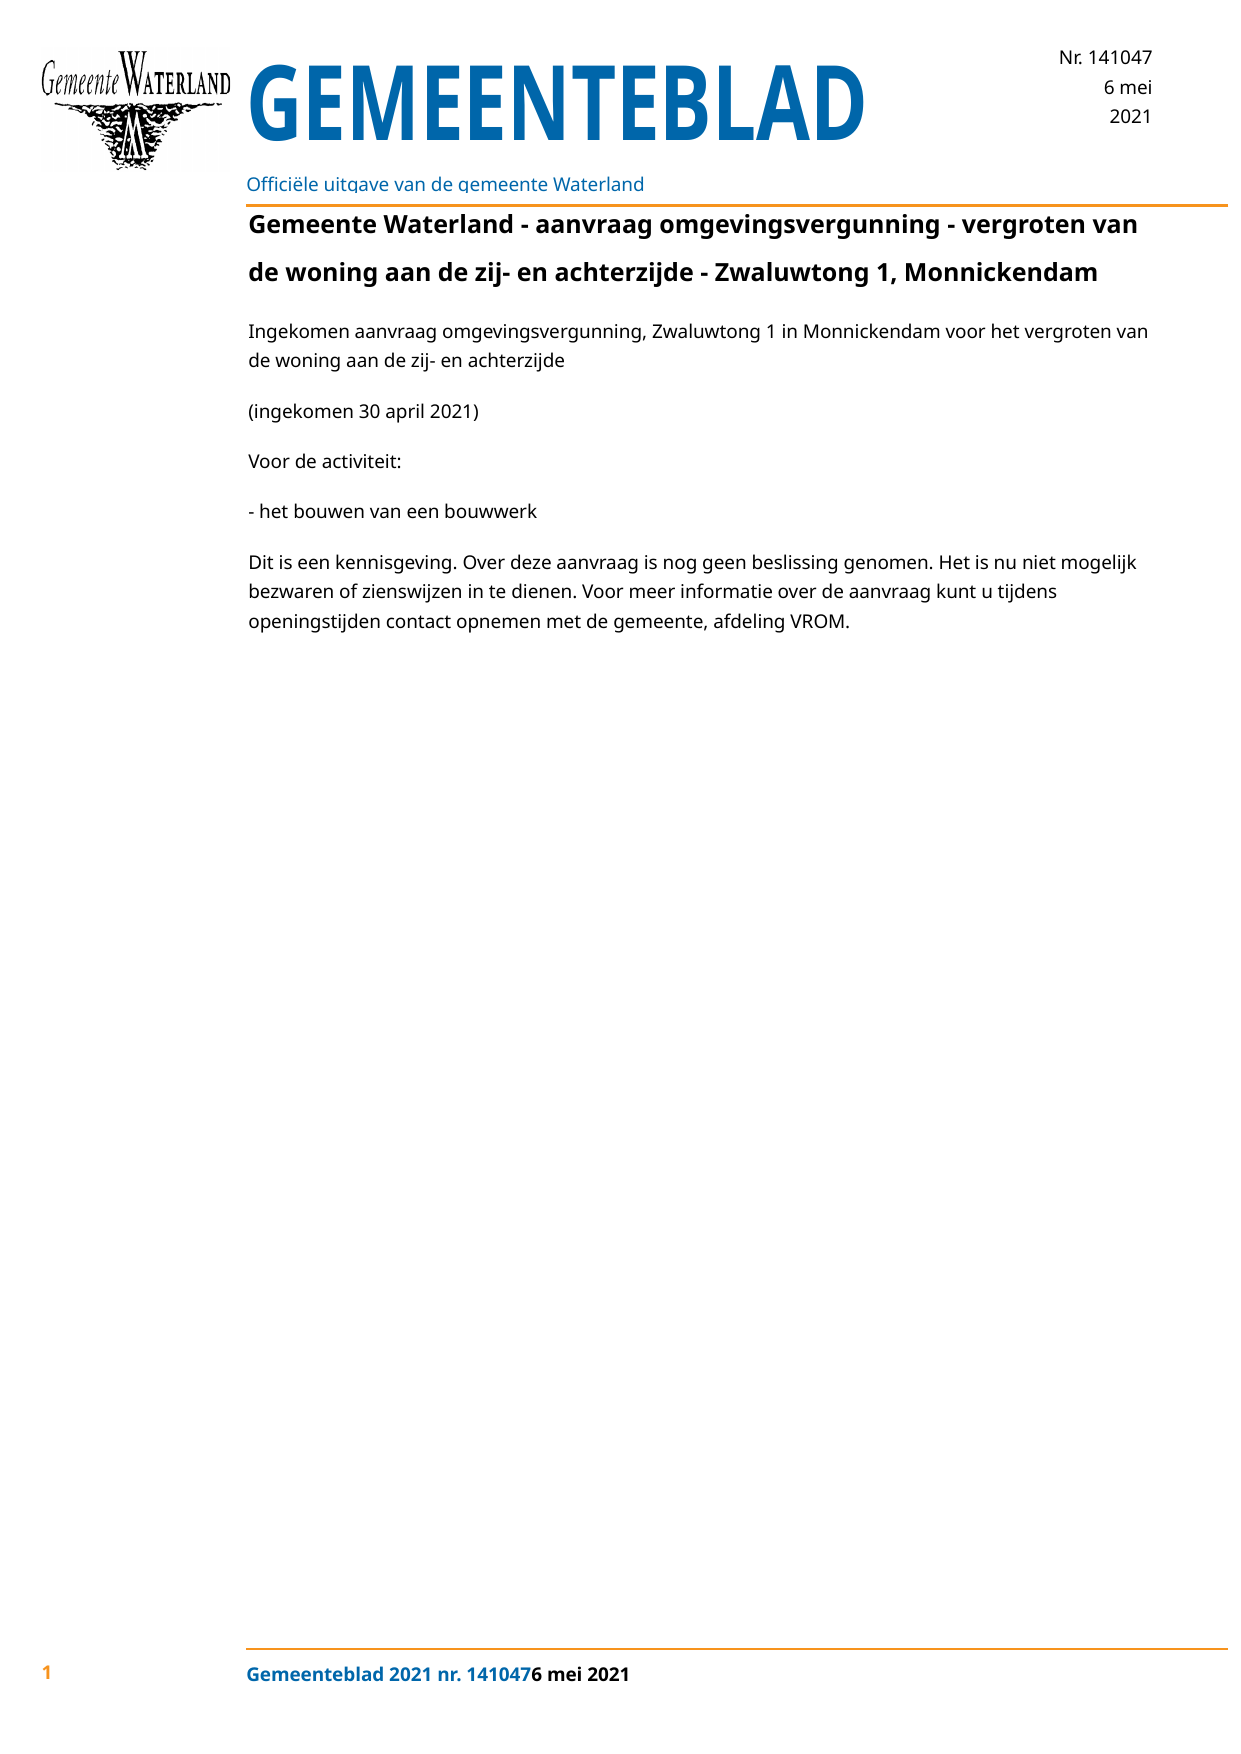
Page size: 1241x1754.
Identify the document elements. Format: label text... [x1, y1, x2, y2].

picture [41, 47, 231, 172]
text Ingekomen aanvraag omgevingsvergunning, Zwaluwtong 1 in Monnickendam voor het vergroten van de woning aan de zij- en achterzijde [248, 318, 1152, 373]
text (ingekomen 30 april 2021) [248, 398, 1152, 424]
text Voor de activiteit: [248, 448, 1152, 474]
text Dit is een kennisgeving. Over deze aanvraag is nog geen beslissing genomen. Het is nu niet mogelijk bezwaren of zienswijzen in te dienen. Voor meer informatie over de aanvraag kunt u tijdens openingstijden contact opnemen met de gemeente, afdeling VROM. [248, 549, 1152, 634]
text Gemeente Waterland - aanvraag omgevingsvergunning - vergroten van de woning aan de zij- en achterzijde - Zwaluwtong 1, Monnickendam [248, 207, 1152, 288]
text - het bouwen van een bouwwerk [248, 499, 1152, 524]
